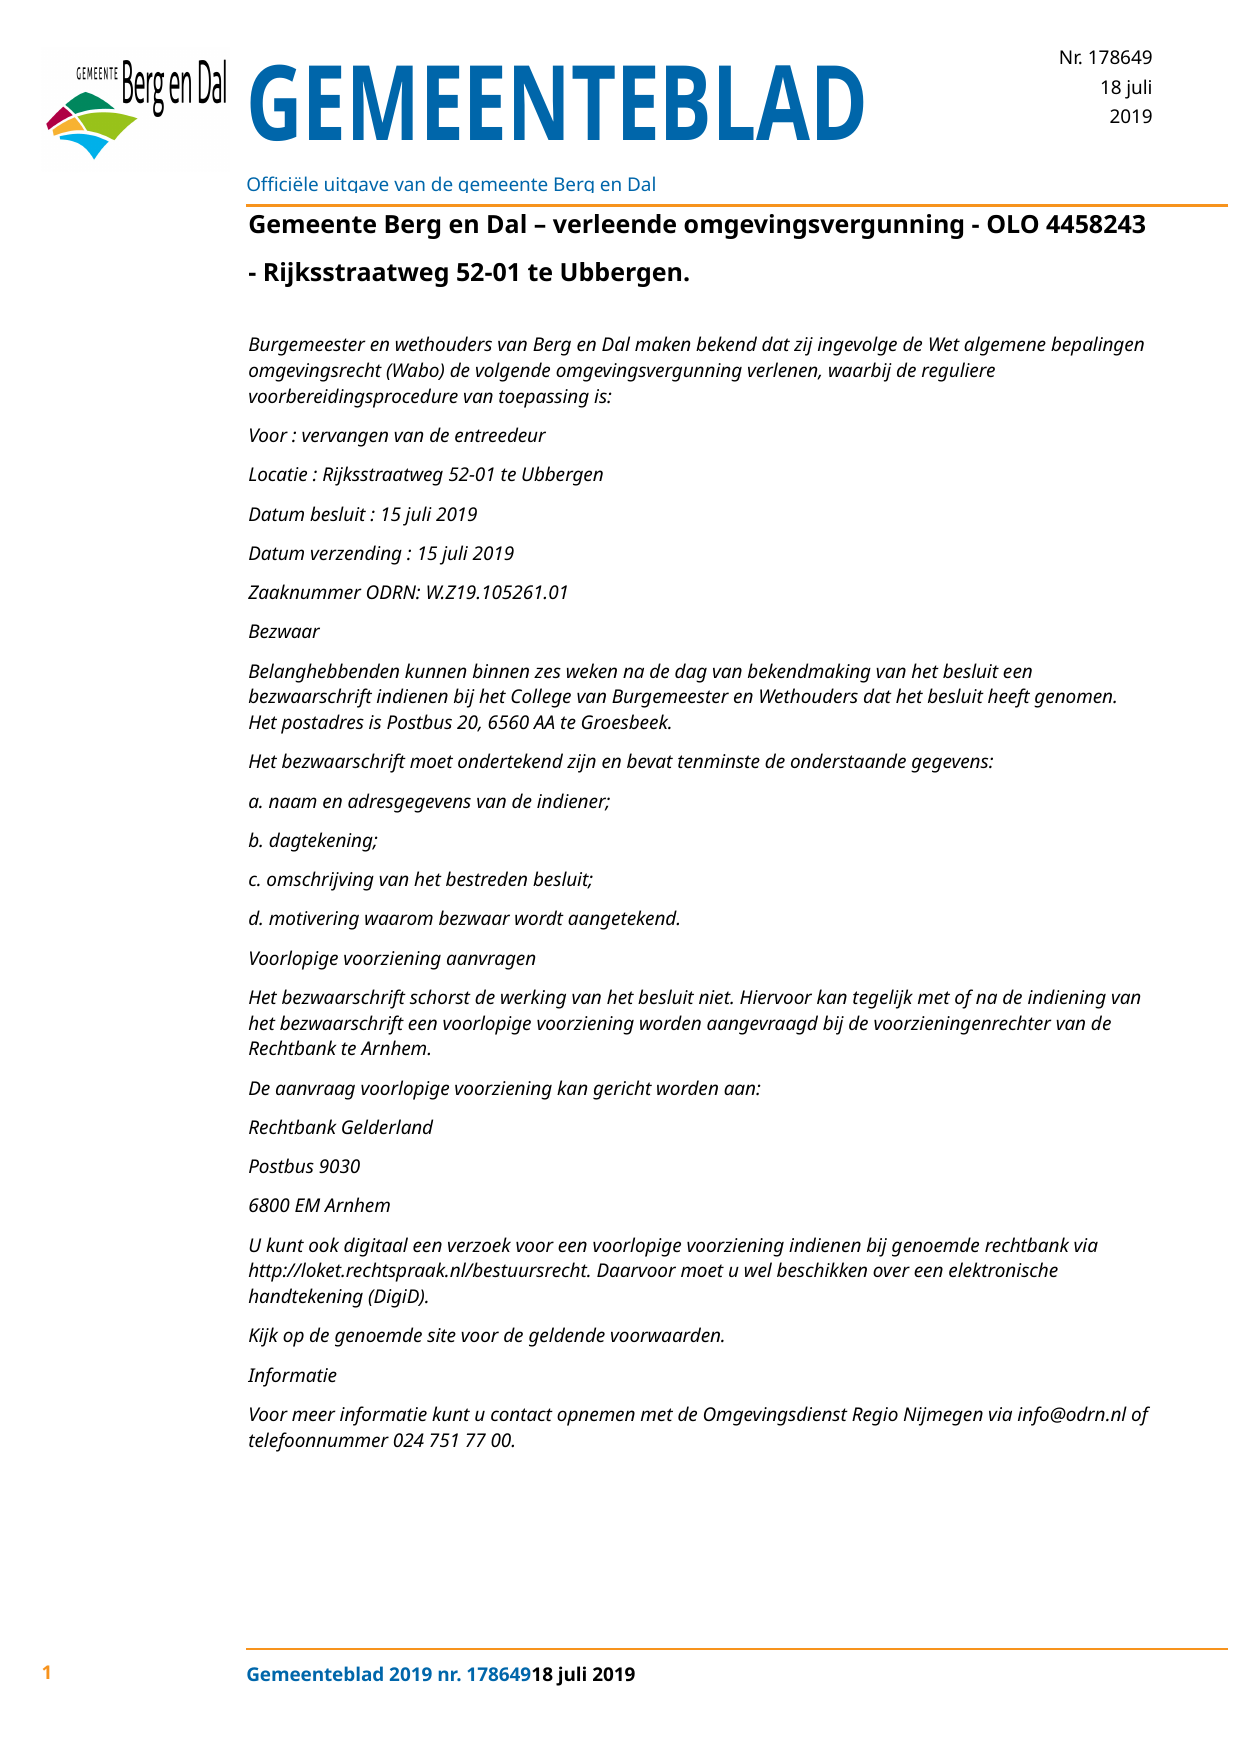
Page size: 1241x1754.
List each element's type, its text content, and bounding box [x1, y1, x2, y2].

text Belanghebbenden kunnen binnen zes weken na de dag van bekendmaking van het besluit een bezwaarschrift indienen bij het College van Burgemeester en Wethouders dat het besluit heeft genomen. Het postadres is Postbus 20, 6560 AA te Groesbeek. [248, 658, 1152, 735]
text Burgemeester en wethouders van Berg en Dal maken bekend dat zij ingevolge de Wet algemene bepalingen omgevingsrecht (Wabo) de volgende omgevingsvergunning verlenen, waarbij de reguliere voorbereidingsprocedure van toepassing is: [248, 331, 1152, 409]
text b. dagtekening; [248, 827, 1152, 853]
text Zaaknummer ODRN: W.Z19.105261.01 [248, 579, 1152, 605]
text Voor meer informatie kunt u contact opnemen met de Omgevingsdienst Regio Nijmegen via info@odrn.nl of telefoonnummer 024 751 77 00. [248, 1401, 1152, 1453]
text Het bezwaarschrift moet ondertekend zijn en bevat tenminste de onderstaande gegevens: [248, 748, 1152, 774]
text Gemeente Berg en Dal – verleende omgevingsvergunning - OLO 4458243 - Rijksstraatweg 52-01 te Ubbergen. [248, 207, 1152, 288]
text Bezwaar [248, 618, 1152, 644]
text a. naam en adresgegevens van de indiener; [248, 788, 1152, 813]
text U kunt ook digitaal een verzoek voor een voorlopige voorziening indienen bij genoemde rechtbank via http://loket.rechtspraak.nl/bestuursrecht. Daarvoor moet u wel beschikken over een elektronische handtekening (DigiD). [248, 1232, 1152, 1309]
text Locatie : Rijksstraatweg 52-01 te Ubbergen [248, 461, 1152, 487]
text Datum verzending : 15 juli 2019 [248, 540, 1152, 566]
text Kijk op de genoemde site voor de geldende voorwaarden. [248, 1323, 1152, 1348]
text De aanvraag voorlopige voorziening kan gericht worden aan: [248, 1075, 1152, 1101]
text d. motivering waarom bezwaar wordt aangetekend. [248, 906, 1152, 931]
text Het bezwaarschrift schorst de werking van het besluit niet. Hiervoor kan tegelijk met of na de indiening van het bezwaarschrift een voorlopige voorziening worden aangevraagd bij de voorzieningenrechter van de Rechtbank te Arnhem. [248, 984, 1152, 1061]
text Postbus 9030 [248, 1153, 1152, 1179]
text 6800 EM Arnhem [248, 1193, 1152, 1218]
text Rechtbank Gelderland [248, 1114, 1152, 1140]
text Datum besluit : 15 juli 2019 [248, 501, 1152, 526]
text c. omschrijving van het bestreden besluit; [248, 866, 1152, 892]
picture [41, 47, 231, 172]
text Informatie [248, 1362, 1152, 1388]
text Voorlopige voorziening aanvragen [248, 945, 1152, 971]
text Voor : vervangen van de entreedeur [248, 422, 1152, 448]
